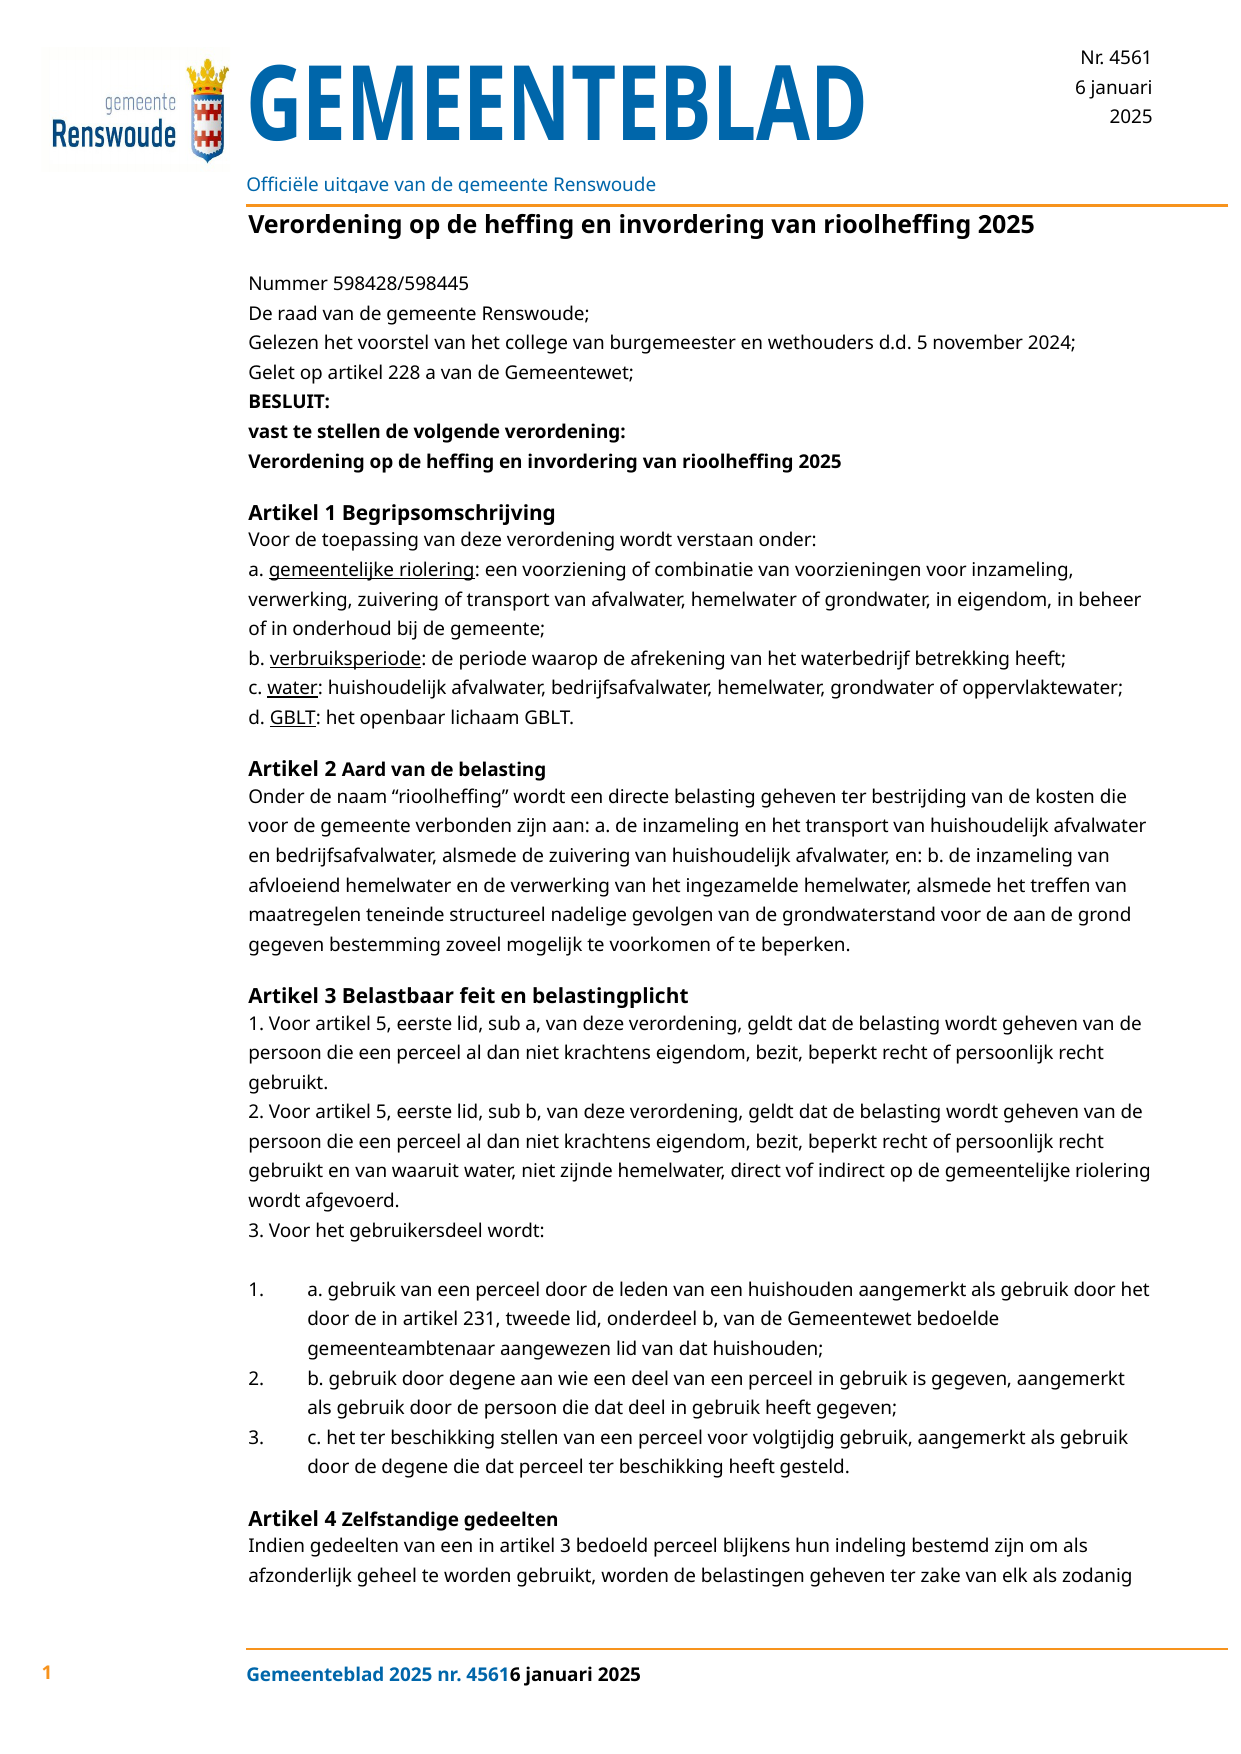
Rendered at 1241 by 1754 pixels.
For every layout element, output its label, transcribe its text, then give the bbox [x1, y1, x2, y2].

text b. verbruiksperiode: de periode waarop de afrekening van het waterbedrijf betrekking heeft; [248, 645, 1152, 671]
text Verordening op de heffing en invordering van rioolheffing 2025 [248, 207, 1152, 241]
text 3. Voor het gebruikersdeel wordt: [248, 1217, 1152, 1243]
picture [41, 47, 231, 172]
text BESLUIT: [248, 389, 1152, 414]
text Gelezen het voorstel van het college van burgemeester en wethouders d.d. 5 november 2024; [248, 329, 1152, 355]
text a. gemeentelijke riolering: een voorziening of combinatie van voorzieningen voor inzameling, verwerking, zuivering of transport van afvalwater, hemelwater of grondwater, in eigendom, in beheer of in onderhoud bij de gemeente; [248, 556, 1152, 641]
list a. gebruik van een perceel door de leden van een huishouden aangemerkt als gebruik door het door de in artikel 231, tweede lid, onderdeel b, van de Gemeentewet bedoelde gemeenteambtenaar aangewezen lid van dat huishouden; [248, 1276, 1152, 1361]
text Artikel 2 Aard van de belasting [248, 754, 1152, 783]
text Indien gedeelten van een in artikel 3 bedoeld perceel blijkens hun indeling bestemd zijn om als afzonderlijk geheel te worden gebruikt, worden de belastingen geheven ter zake van elk als zodanig [248, 1532, 1152, 1588]
text 1. Voor artikel 5, eerste lid, sub a, van deze verordening, geldt dat de belasting wordt geheven van de persoon die een perceel al dan niet krachtens eigendom, bezit, beperkt recht of persoonlijk recht gebruikt. [248, 1010, 1152, 1095]
text Voor de toepassing van deze verordening wordt verstaan onder: [248, 527, 1152, 552]
text Gelet op artikel 228 a van de Gemeentewet; [248, 359, 1152, 385]
list c. het ter beschikking stellen van een perceel voor volgtijdig gebruik, aangemerkt als gebruik door de degene die dat perceel ter beschikking heeft gesteld. [248, 1424, 1152, 1479]
list b. gebruik door degene aan wie een deel van een perceel in gebruik is gegeven, aangemerkt als gebruik door de persoon die dat deel in gebruik heeft gegeven; [248, 1365, 1152, 1420]
text vast te stellen de volgende verordening: [248, 418, 1152, 444]
text Nummer 598428/598445 [248, 270, 1152, 296]
text Artikel 4 Zelfstandige gedeelten [248, 1504, 1152, 1532]
text Artikel 1 Begripsomschrijving [248, 498, 1152, 527]
text d. GBLT: het openbaar lichaam GBLT. [248, 704, 1152, 730]
text 2. Voor artikel 5, eerste lid, sub b, van deze verordening, geldt dat de belasting wordt geheven van de persoon die een perceel al dan niet krachtens eigendom, bezit, beperkt recht of persoonlijk recht gebruikt en van waaruit water, niet zijnde hemelwater, direct vof indirect op de gemeentelijke riolering wordt afgevoerd. [248, 1098, 1152, 1213]
text c. water: huishoudelijk afvalwater, bedrijfsafvalwater, hemelwater, grondwater of oppervlaktewater; [248, 674, 1152, 700]
text Verordening op de heffing en invordering van rioolheffing 2025 [248, 448, 1152, 473]
text De raad van de gemeente Renswoude; [248, 300, 1152, 326]
text Onder de naam “rioolheffing” wordt een directe belasting geheven ter bestrijding van de kosten die voor de gemeente verbonden zijn aan: a. de inzameling en het transport van huishoudelijk afvalwater en bedrijfsafvalwater, alsmede de zuivering van huishoudelijk afvalwater, en: b. de inzameling van afvloeiend hemelwater en de verwerking van het ingezamelde hemelwater, alsmede het treffen van maatregelen teneinde structureel nadelige gevolgen van de grondwaterstand voor de aan de grond gegeven bestemming zoveel mogelijk te voorkomen of te beperken. [248, 783, 1152, 957]
text Artikel 3 Belastbaar feit en belastingplicht [248, 981, 1152, 1010]
